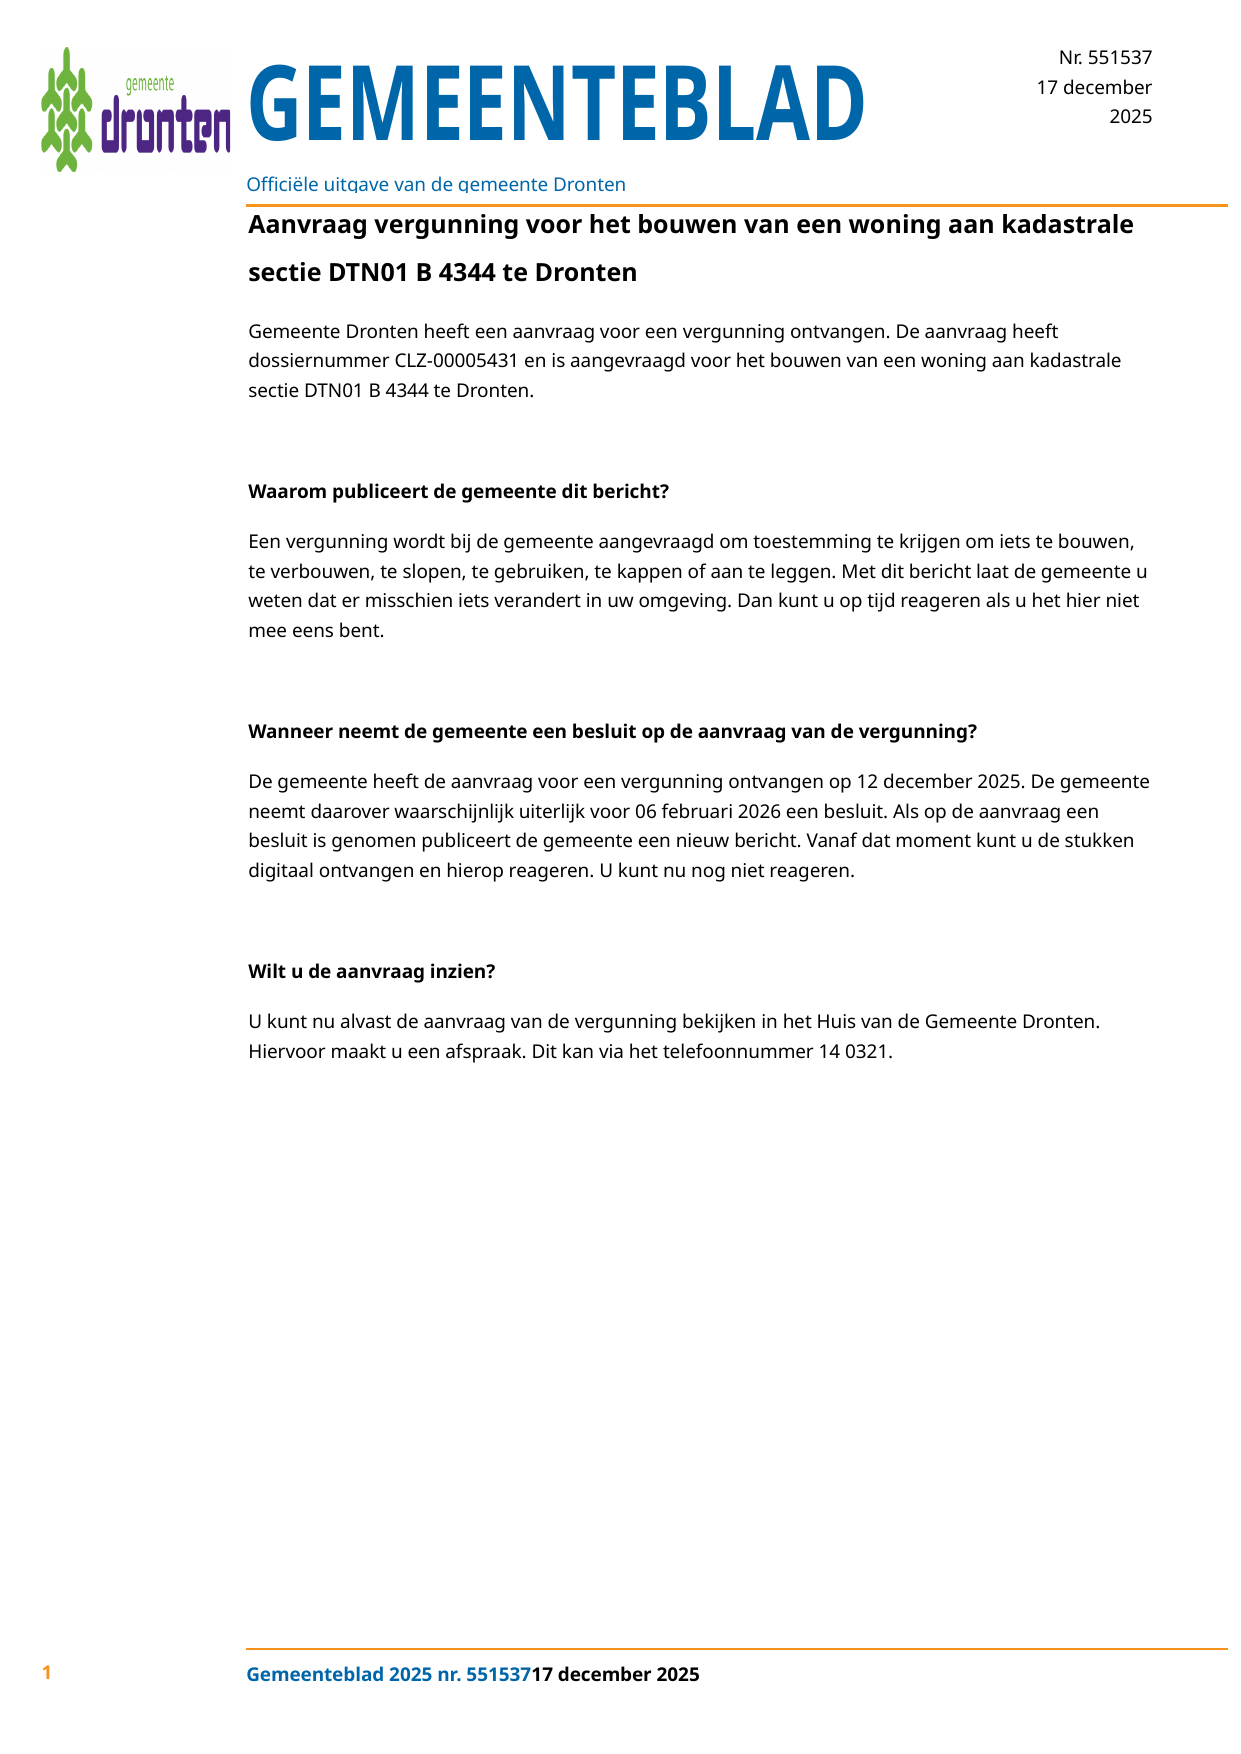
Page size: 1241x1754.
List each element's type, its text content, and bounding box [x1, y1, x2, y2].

text Gemeente Dronten heeft een aanvraag voor een vergunning ontvangen. De aanvraag heeft dossiernummer CLZ-00005431 en is aangevraagd voor het bouwen van een woning aan kadastrale sectie DTN01 B 4344 te Dronten. [248, 318, 1152, 403]
text Een vergunning wordt bij de gemeente aangevraagd om toestemming te krijgen om iets te bouwen, te verbouwen, te slopen, te gebruiken, te kappen of aan te leggen. Met dit bericht laat de gemeente u weten dat er misschien iets verandert in uw omgeving. Dan kunt u op tijd reageren als u het hier niet mee eens bent. [248, 528, 1152, 643]
text De gemeente heeft de aanvraag voor een vergunning ontvangen op 12 december 2025. De gemeente neemt daarover waarschijnlijk uiterlijk voor 06 februari 2026 een besluit. Als op de aanvraag een besluit is genomen publiceert de gemeente een nieuw bericht. Vanaf dat moment kunt u de stukken digitaal ontvangen en hierop reageren. U kunt nu nog niet reageren. [248, 768, 1152, 883]
text Aanvraag vergunning voor het bouwen van een woning aan kadastrale sectie DTN01 B 4344 te Dronten [248, 207, 1152, 288]
text U kunt nu alvast de aanvraag van de vergunning bekijken in het Huis van de Gemeente Dronten. Hiervoor maakt u een afspraak. Dit kan via het telefoonnummer 14 0321. [248, 1008, 1152, 1064]
text Wanneer neemt de gemeente een besluit op de aanvraag van de vergunning? [248, 718, 1152, 744]
picture [41, 47, 231, 172]
text Waarom publiceert de gemeente dit bericht? [248, 478, 1152, 504]
text Wilt u de aanvraag inzien? [248, 958, 1152, 984]
